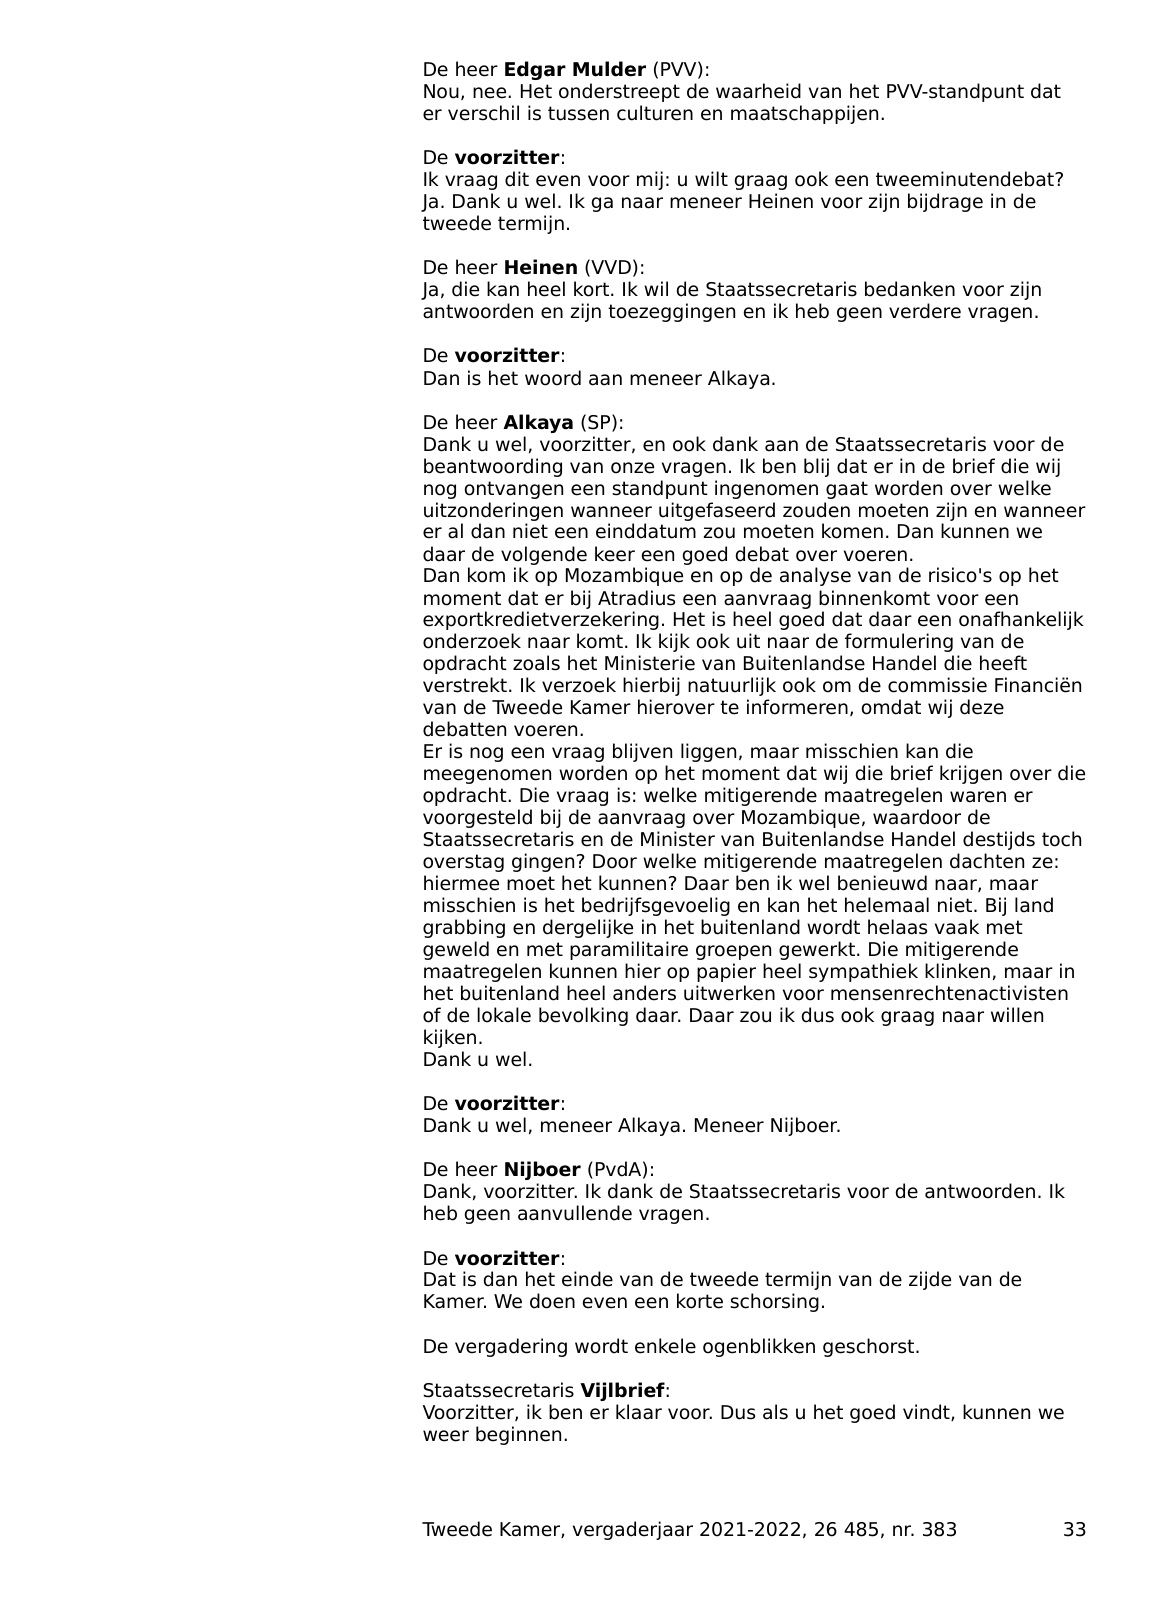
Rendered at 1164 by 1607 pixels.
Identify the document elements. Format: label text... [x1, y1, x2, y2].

text Dank u wel. [422, 1049, 1087, 1071]
text Voorzitter, ik ben er klaar voor. Dus als u het goed vindt, kunnen we weer beginnen. [422, 1402, 1087, 1446]
text Dank, voorzitter. Ik dank de Staatssecretaris voor de antwoorden. Ik heb geen aanvullende vragen. [422, 1181, 1087, 1225]
text De voorzitter: [422, 345, 1087, 367]
text Er is nog een vraag blijven liggen, maar misschien kan die meegenomen worden op het moment dat wij die brief krijgen over die opdracht. Die vraag is: welke mitigerende maatregelen waren er voorgesteld bij de aanvraag over Mozambique, waardoor de Staatssecretaris en de Minister van Buitenlandse Handel destijds toch overstag gingen? Door welke mitigerende maatregelen dachten ze: hiermee moet het kunnen? Daar ben ik wel benieuwd naar, maar misschien is het bedrijfsgevoelig en kan het helemaal niet. Bij land grabbing en dergelijke in het buitenland wordt helaas vaak met geweld en met paramilitaire groepen gewerkt. Die mitigerende maatregelen kunnen hier op papier heel sympathiek klinken, maar in het buitenland heel anders uitwerken voor mensenrechtenactivisten of de lokale bevolking daar. Daar zou ik dus ook graag naar willen kijken. [422, 741, 1087, 1049]
text De vergadering wordt enkele ogenblikken geschorst. [422, 1336, 1087, 1357]
text Ja, die kan heel kort. Ik wil de Staatssecretaris bedanken voor zijn antwoorden en zijn toezeggingen en ik heb geen verdere vragen. [422, 279, 1087, 323]
text De heer Alkaya (SP): [422, 412, 1087, 433]
text Dank u wel, meneer Alkaya. Meneer Nijboer. [422, 1115, 1087, 1137]
text De heer Edgar Mulder (PVV): [422, 59, 1087, 81]
text Ik vraag dit even voor mij: u wilt graag ook een tweeminutendebat? Ja. Dank u wel. Ik ga naar meneer Heinen voor zijn bijdrage in de tweede termijn. [422, 169, 1087, 235]
text De heer Heinen (VVD): [422, 257, 1087, 279]
text Dan kom ik op Mozambique en op de analyse van de risico's op het moment dat er bij Atradius een aanvraag binnenkomt voor een exportkredietverzekering. Het is heel goed dat daar een onafhankelijk onderzoek naar komt. Ik kijk ook uit naar de formulering van de opdracht zoals het Ministerie van Buitenlandse Handel die heeft verstrekt. Ik verzoek hierbij natuurlijk ook om de commissie Financiën van de Tweede Kamer hierover te informeren, omdat wij deze debatten voeren. [422, 565, 1087, 741]
text De heer Nijboer (PvdA): [422, 1159, 1087, 1181]
text De voorzitter: [422, 1247, 1087, 1269]
text De voorzitter: [422, 1093, 1087, 1115]
text Nou, nee. Het onderstreept de waarheid van het PVV-standpunt dat er verschil is tussen culturen en maatschappijen. [422, 81, 1087, 125]
text De voorzitter: [422, 147, 1087, 169]
text Dank u wel, voorzitter, en ook dank aan de Staatssecretaris voor de beantwoording van onze vragen. Ik ben blij dat er in de brief die wij nog ontvangen een standpunt ingenomen gaat worden over welke uitzonderingen wanneer uitgefaseerd zouden moeten zijn en wanneer er al dan niet een einddatum zou moeten komen. Dan kunnen we daar de volgende keer een goed debat over voeren. [422, 433, 1087, 565]
text Dat is dan het einde van de tweede termijn van de zijde van de Kamer. We doen even een korte schorsing. [422, 1269, 1087, 1313]
text Staatssecretaris Vijlbrief: [422, 1380, 1087, 1402]
text Dan is het woord aan meneer Alkaya. [422, 367, 1087, 389]
